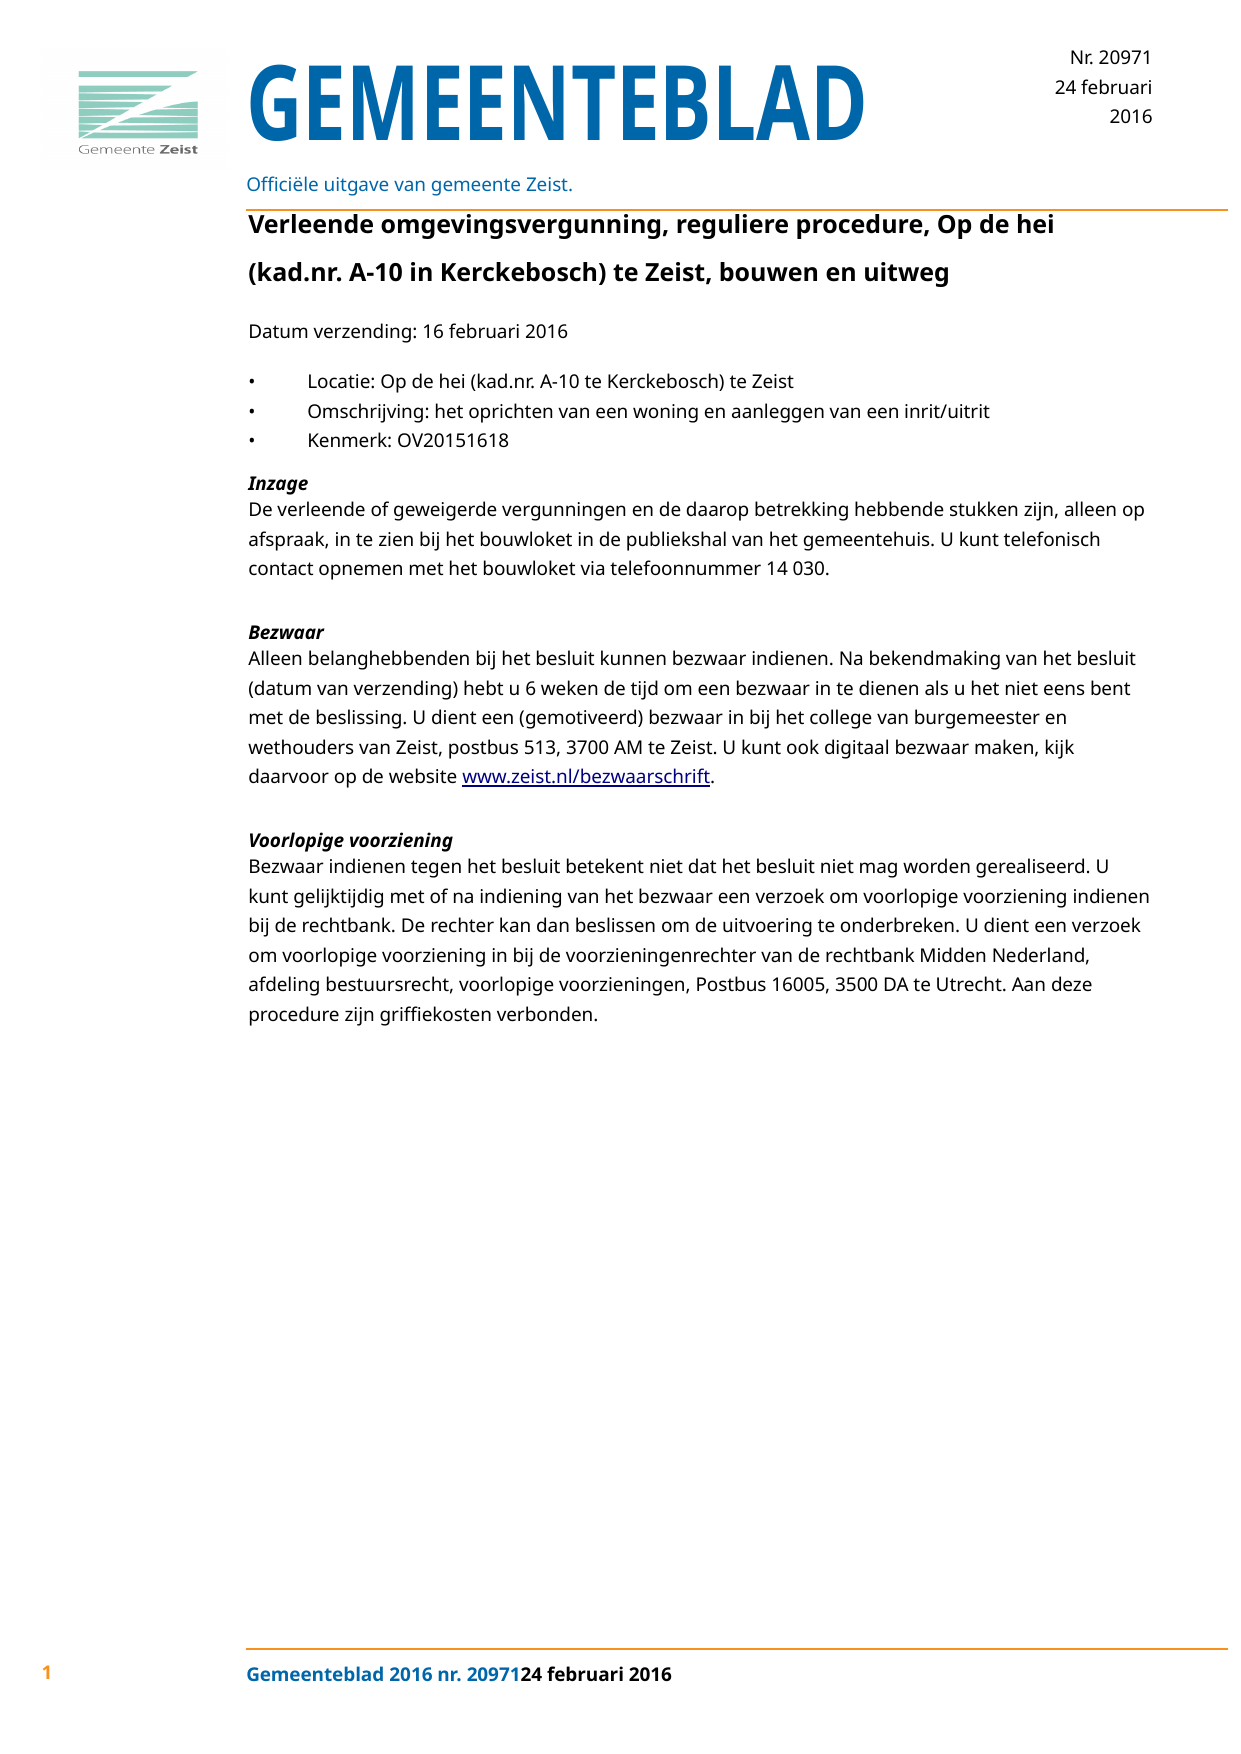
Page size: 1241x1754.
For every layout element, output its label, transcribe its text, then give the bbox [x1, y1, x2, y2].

list Locatie: Op de hei (kad.nr. A-10 te Kerckebosch) te Zeist [248, 368, 1152, 394]
text Verleende omgevingsvergunning, reguliere procedure, Op de hei (kad.nr. A-10 in Kerckebosch) te Zeist, bouwen en uitweg [248, 211, 1152, 288]
picture [41, 47, 231, 172]
text Voorlopige voorziening [248, 827, 1152, 853]
text Bezwaar indienen tegen het besluit betekent niet dat het besluit niet mag worden gerealiseerd. U kunt gelijktijdig met of na indiening van het bezwaar een verzoek om voorlopige voorziening indienen bij de rechtbank. De rechter kan dan beslissen om de uitvoering te onderbreken. U dient een verzoek om voorlopige voorziening in bij de voorzieningenrechter van de rechtbank Midden Nederland, afdeling bestuursrecht, voorlopige voorzieningen, Postbus 16005, 3500 DA te Utrecht. Aan deze procedure zijn griffiekosten verbonden. [248, 853, 1152, 1027]
text Bezwaar [248, 619, 1152, 645]
text Alleen belanghebbenden bij het besluit kunnen bezwaar indienen. Na bekendmaking van het besluit (datum van verzending) hebt u 6 weken de tijd om een bezwaar in te dienen als u het niet eens bent met de beslissing. U dient een (gemotiveerd) bezwaar in bij het college van burgemeester en wethouders van Zeist, postbus 513, 3700 AM te Zeist. U kunt ook digitaal bezwaar maken, kijk daarvoor op de website www.zeist.nl/bezwaarschrift. [248, 645, 1152, 789]
text Inzage [248, 471, 1152, 496]
text De verleende of geweigerde vergunningen en de daarop betrekking hebbende stukken zijn, alleen op afspraak, in te zien bij het bouwloket in de publiekshal van het gemeentehuis. U kunt telefonisch contact opnemen met het bouwloket via telefoonnummer 14 030. [248, 496, 1152, 581]
list Kenmerk: OV20151618 [248, 427, 1152, 453]
list Omschrijving: het oprichten van een woning en aanleggen van een inrit/uitrit [248, 398, 1152, 424]
text Datum verzending: 16 februari 2016 [248, 318, 1152, 344]
